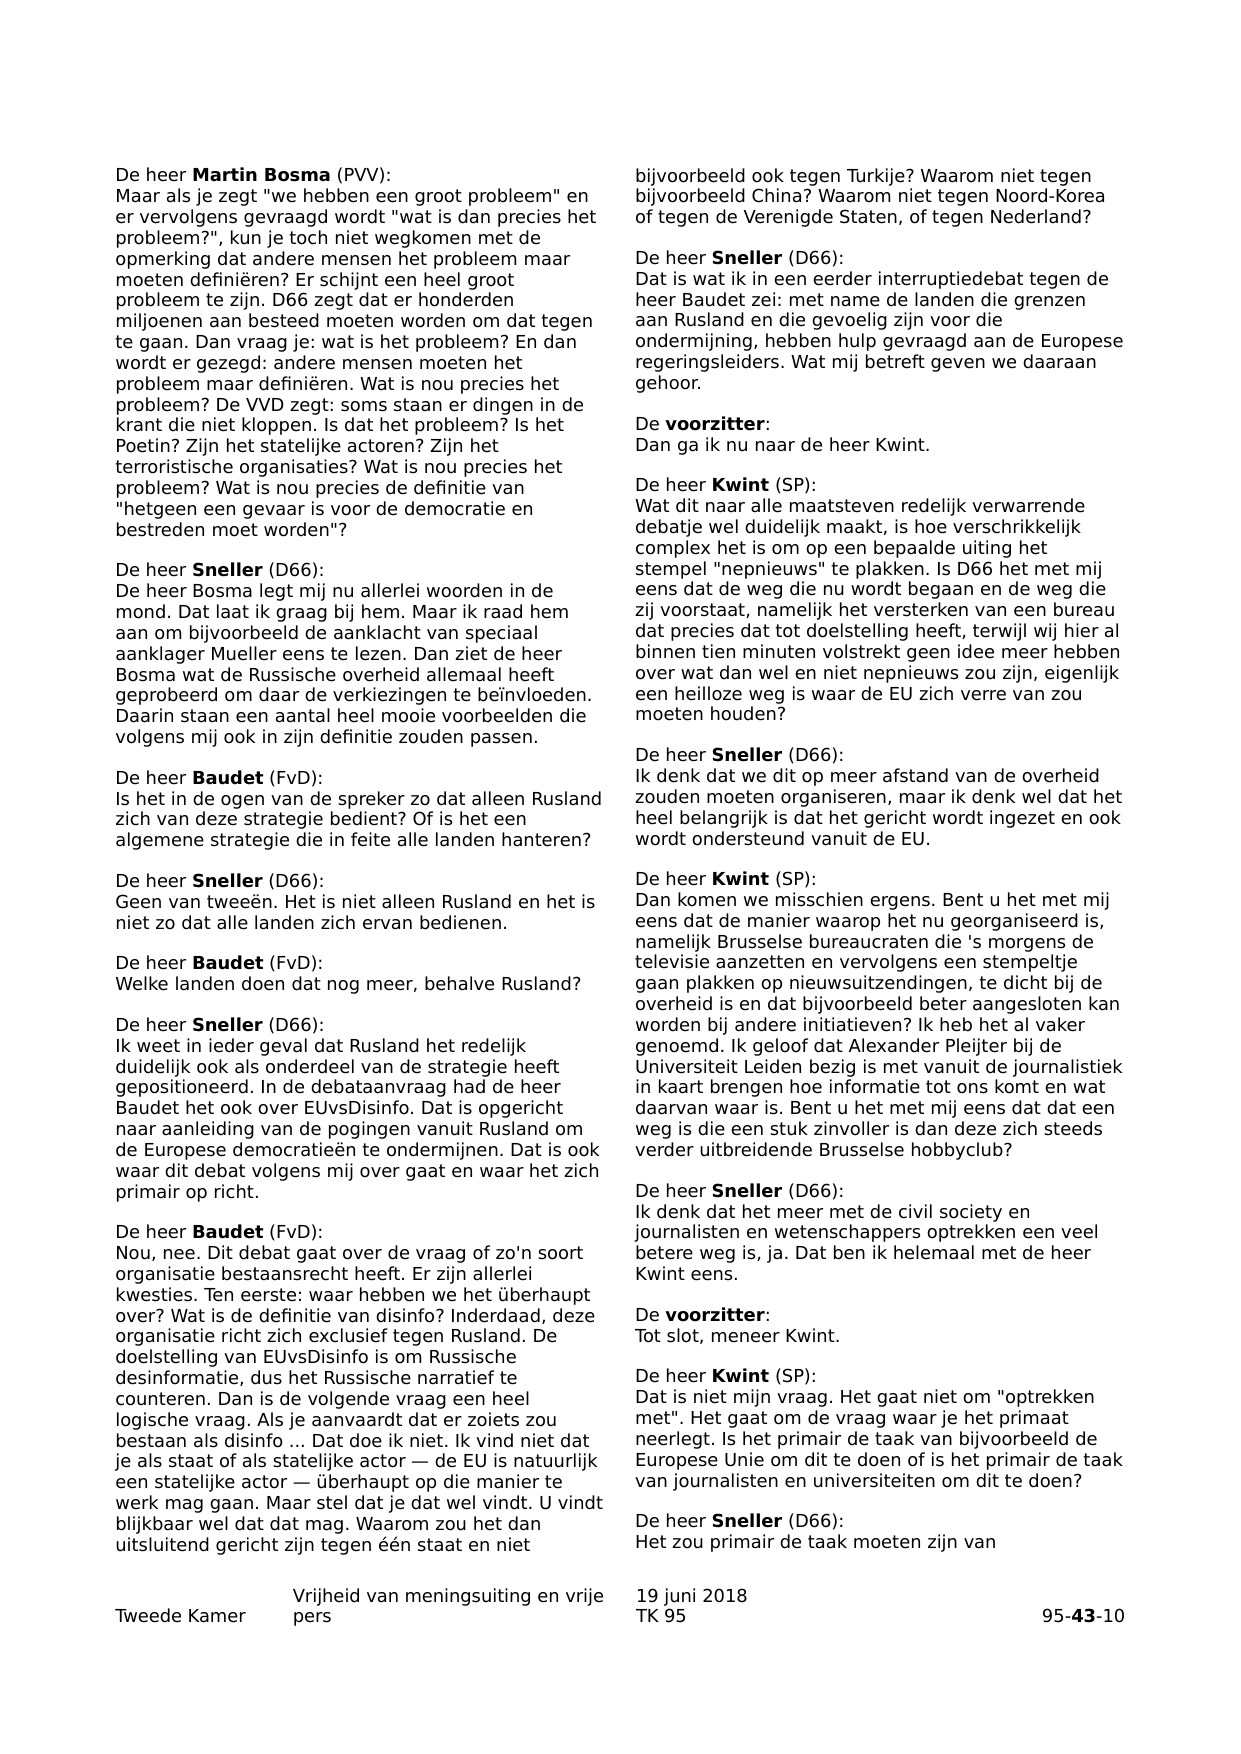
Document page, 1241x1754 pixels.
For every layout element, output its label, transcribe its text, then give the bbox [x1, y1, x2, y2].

text Het zou primair de taak moeten zijn van [635, 1532, 1125, 1553]
text De voorzitter: [635, 1305, 1125, 1325]
text De heer Sneller (D66): [635, 745, 1125, 766]
text Ik weet in ieder geval dat Rusland het redelijk duidelijk ook als onderdeel van de strategie heeft gepositioneerd. In de debataanvraag had de heer Baudet het ook over EUvsDisinfo. Dat is opgericht naar aanleiding van de pogingen vanuit Rusland om de Europese democratieën te ondermijnen. Dat is ook waar dit debat volgens mij over gaat en waar het zich primair op richt. [115, 1036, 605, 1202]
text Maar als je zegt "we hebben een groot probleem" en er vervolgens gevraagd wordt "wat is dan precies het probleem?", kun je toch niet wegkomen met de opmerking dat andere mensen het probleem maar moeten definiëren? Er schijnt een heel groot probleem te zijn. D66 zegt dat er honderden miljoenen aan besteed moeten worden om dat tegen te gaan. Dan vraag je: wat is het probleem? En dan wordt er gezegd: andere mensen moeten het probleem maar definiëren. Wat is nou precies het probleem? De VVD zegt: soms staan er dingen in de krant die niet kloppen. Is dat het probleem? Is het Poetin? Zijn het statelijke actoren? Zijn het terroristische organisaties? Wat is nou precies het probleem? Wat is nou precies de definitie van "hetgeen een gevaar is voor de democratie en bestreden moet worden"? [115, 186, 605, 540]
text De heer Kwint (SP): [635, 869, 1125, 890]
text De heer Martin Bosma (PVV): [115, 165, 605, 186]
text De heer Kwint (SP): [635, 1366, 1125, 1387]
text Wat dit naar alle maatsteven redelijk verwarrende debatje wel duidelijk maakt, is hoe verschrikkelijk complex het is om op een bepaalde uiting het stempel "nepnieuws" te plakken. Is D66 het met mij eens dat de weg die nu wordt begaan en de weg die zij voorstaat, namelijk het versterken van een bureau dat precies dat tot doelstelling heeft, terwijl wij hier al binnen tien minuten volstrekt geen idee meer hebben over wat dan wel en niet nepnieuws zou zijn, eigenlijk een heilloze weg is waar de EU zich verre van zou moeten houden? [635, 496, 1125, 725]
text De heer Kwint (SP): [635, 475, 1125, 496]
text Welke landen doen dat nog meer, behalve Rusland? [115, 974, 605, 995]
text Ik denk dat het meer met de civil society en journalisten en wetenschappers optrekken een veel betere weg is, ja. Dat ben ik helemaal met de heer Kwint eens. [635, 1201, 1125, 1285]
text De heer Sneller (D66): [115, 871, 605, 892]
text Dan ga ik nu naar de heer Kwint. [635, 434, 1125, 455]
text Dan komen we misschien ergens. Bent u het met mij eens dat de manier waarop het nu georganiseerd is, namelijk Brusselse bureaucraten die 's morgens de televisie aanzetten en vervolgens een stempeltje gaan plakken op nieuwsuitzendingen, te dicht bij de overheid is en dat bijvoorbeeld beter aangesloten kan worden bij andere initiatieven? Ik heb het al vaker genoemd. Ik geloof dat Alexander Pleijter bij de Universiteit Leiden bezig is met vanuit de journalistiek in kaart brengen hoe informatie tot ons komt en wat daarvan waar is. Bent u het met mij eens dat dat een weg is die een stuk zinvoller is dan deze zich steeds verder uitbreidende Brusselse hobbyclub? [635, 890, 1125, 1161]
text Dat is wat ik in een eerder interruptiedebat tegen de heer Baudet zei: met name de landen die grenzen aan Rusland en die gevoelig zijn voor die ondermijning, hebben hulp gevraagd aan de Europese regeringsleiders. Wat mij betreft geven we daaraan gehoor. [635, 268, 1125, 393]
text De heer Bosma legt mij nu allerlei woorden in de mond. Dat laat ik graag bij hem. Maar ik raad hem aan om bijvoorbeeld de aanklacht van speciaal aanklager Mueller eens te lezen. Dan ziet de heer Bosma wat de Russische overheid allemaal heeft geprobeerd om daar de verkiezingen te beïnvloeden. Daarin staan een aantal heel mooie voorbeelden die volgens mij ook in zijn definitie zouden passen. [115, 581, 605, 748]
text De heer Baudet (FvD): [115, 1222, 605, 1243]
text De heer Baudet (FvD): [115, 768, 605, 788]
text De heer Baudet (FvD): [115, 953, 605, 974]
text De heer Sneller (D66): [115, 1015, 605, 1036]
text bijvoorbeeld ook tegen Turkije? Waarom niet tegen bijvoorbeeld China? Waarom niet tegen Noord-Korea of tegen de Verenigde Staten, of tegen Nederland? [635, 165, 1125, 228]
text De heer Sneller (D66): [635, 1181, 1125, 1201]
text Is het in de ogen van de spreker zo dat alleen Rusland zich van deze strategie bedient? Of is het een algemene strategie die in feite alle landen hanteren? [115, 788, 605, 851]
text Dat is niet mijn vraag. Het gaat niet om "optrekken met". Het gaat om de vraag waar je het primaat neerlegt. Is het primair de taak van bijvoorbeeld de Europese Unie om dit te doen of is het primair de taak van journalisten en universiteiten om dit te doen? [635, 1387, 1125, 1491]
text De heer Sneller (D66): [115, 560, 605, 581]
text Tot slot, meneer Kwint. [635, 1325, 1125, 1346]
text Geen van tweeën. Het is niet alleen Rusland en het is niet zo dat alle landen zich ervan bedienen. [115, 892, 605, 933]
text De voorzitter: [635, 413, 1125, 434]
text De heer Sneller (D66): [635, 248, 1125, 268]
text De heer Sneller (D66): [635, 1511, 1125, 1532]
text Nou, nee. Dit debat gaat over de vraag of zo'n soort organisatie bestaansrecht heeft. Er zijn allerlei kwesties. Ten eerste: waar hebben we het überhaupt over? Wat is de definitie van disinfo? Inderdaad, deze organisatie richt zich exclusief tegen Rusland. De doelstelling van EUvsDisinfo is om Russische desinformatie, dus het Russische narratief te counteren. Dan is de volgende vraag een heel logische vraag. Als je aanvaardt dat er zoiets zou bestaan als disinfo ... Dat doe ik niet. Ik vind niet dat je als staat of als statelijke actor — de EU is natuurlijk een statelijke actor — überhaupt op die manier te werk mag gaan. Maar stel dat je dat wel vindt. U vindt blijkbaar wel dat dat mag. Waarom zou het dan uitsluitend gericht zijn tegen één staat en niet [115, 1243, 605, 1555]
text Ik denk dat we dit op meer afstand van de overheid zouden moeten organiseren, maar ik denk wel dat het heel belangrijk is dat het gericht wordt ingezet en ook wordt ondersteund vanuit de EU. [635, 766, 1125, 849]
